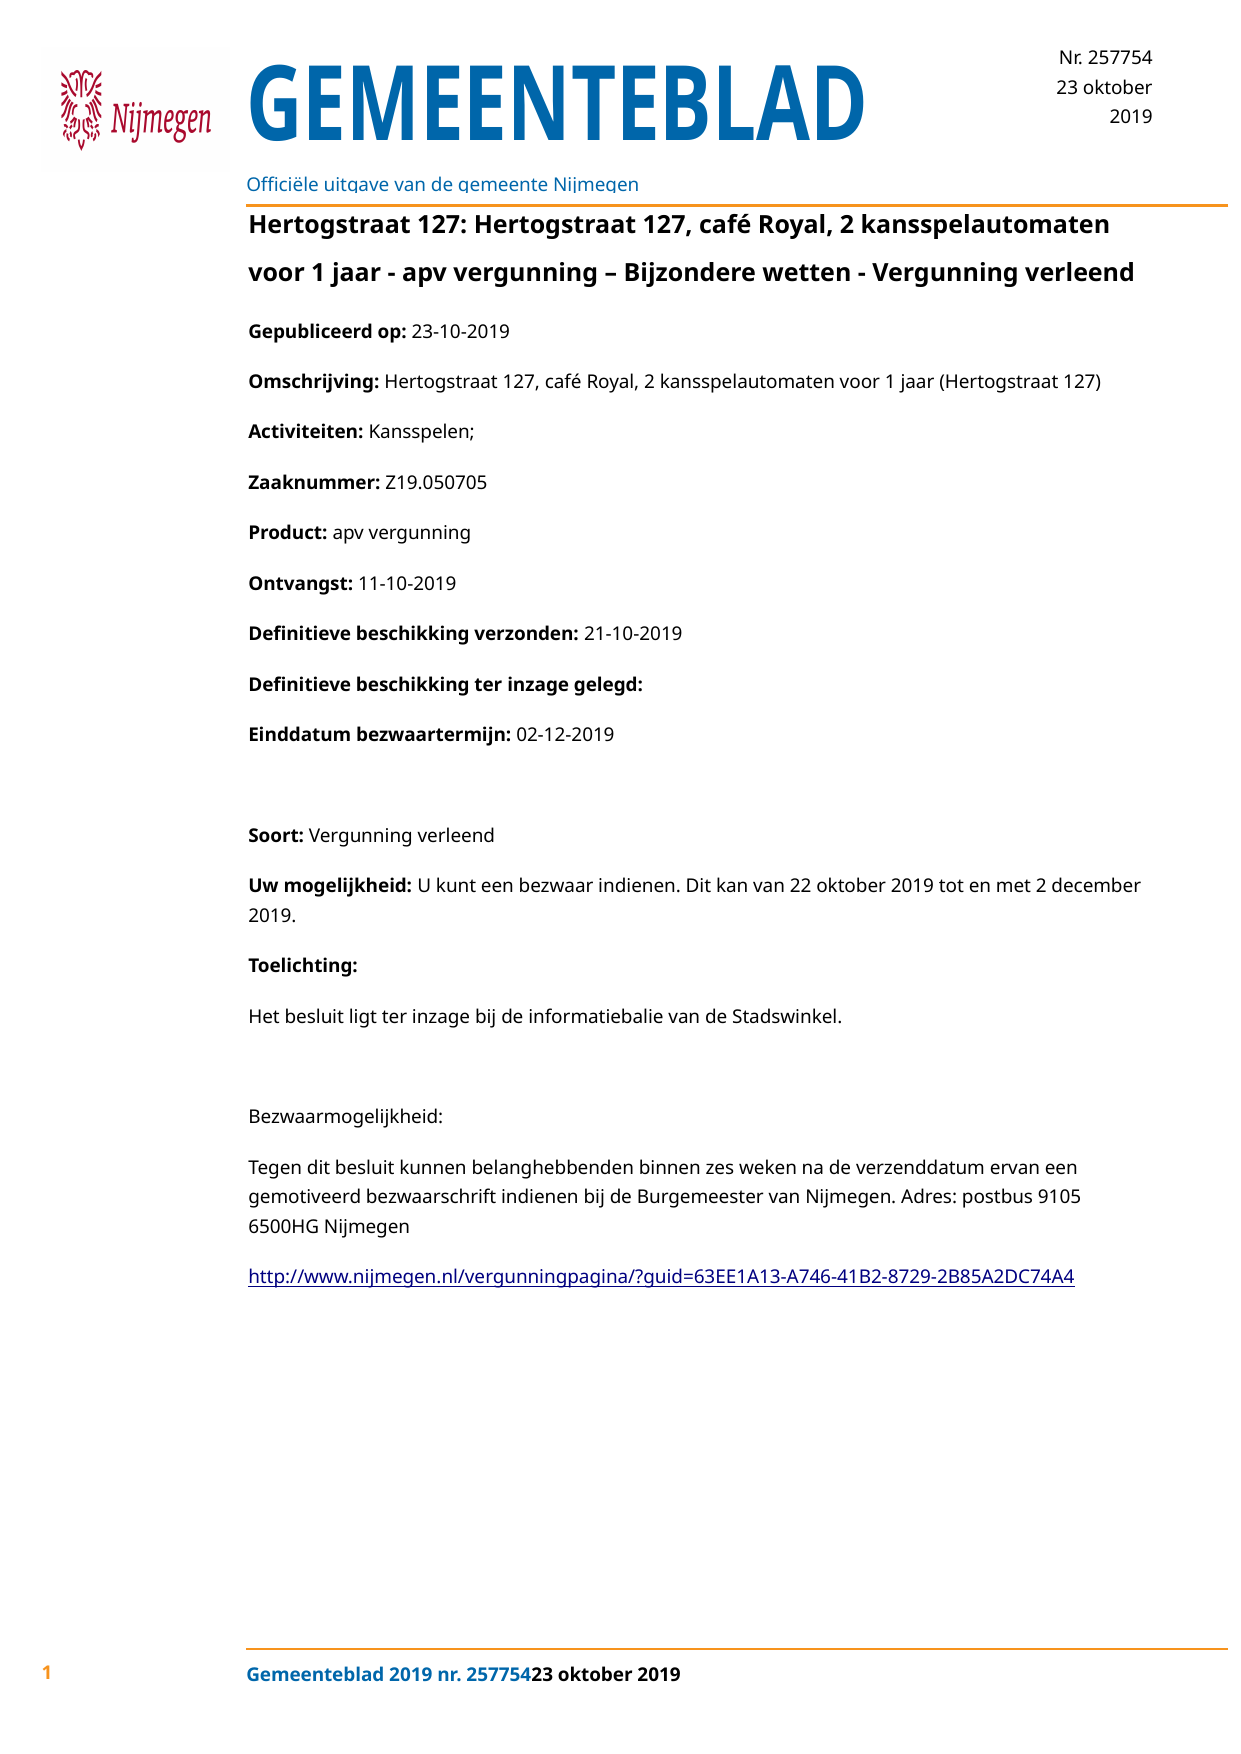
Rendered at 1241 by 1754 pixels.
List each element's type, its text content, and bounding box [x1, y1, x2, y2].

text Einddatum bezwaartermijn: 02-12-2019 [248, 721, 1152, 747]
text Zaaknummer: Z19.050705 [248, 469, 1152, 495]
text Bezwaarmogelijkheid: [248, 1104, 1152, 1129]
text Product: apv vergunning [248, 519, 1152, 545]
text Gepubliceerd op: 23-10-2019 [248, 318, 1152, 344]
text Soort: Vergunning verleend [248, 822, 1152, 848]
text Hertogstraat 127: Hertogstraat 127, café Royal, 2 kansspelautomaten voor 1 jaar - apv vergunning – Bijzondere wetten - Vergunning verleend [248, 207, 1152, 288]
text http://www.nijmegen.nl/vergunningpagina/?guid=63EE1A13-A746-41B2-8729-2B85A2DC74A4 [248, 1264, 1152, 1289]
text Activiteiten: Kansspelen; [248, 419, 1152, 444]
text Ontvangst: 11-10-2019 [248, 570, 1152, 596]
text Uw mogelijkheid: U kunt een bezwaar indienen. Dit kan van 22 oktober 2019 tot en met 2 december 2019. [248, 872, 1152, 928]
text Definitieve beschikking verzonden: 21-10-2019 [248, 620, 1152, 646]
text Definitieve beschikking ter inzage gelegd: [248, 671, 1152, 697]
text Toelichting: [248, 952, 1152, 978]
text Omschrijving: Hertogstraat 127, café Royal, 2 kansspelautomaten voor 1 jaar (Hertogstraat 127) [248, 368, 1152, 394]
picture [41, 47, 231, 172]
text Het besluit ligt ter inzage bij de informatiebalie van de Stadswinkel. [248, 1003, 1152, 1029]
text Tegen dit besluit kunnen belanghebbenden binnen zes weken na de verzenddatum ervan een gemotiveerd bezwaarschrift indienen bij de Burgemeester van Nijmegen. Adres: postbus 9105 6500HG Nijmegen [248, 1154, 1152, 1239]
